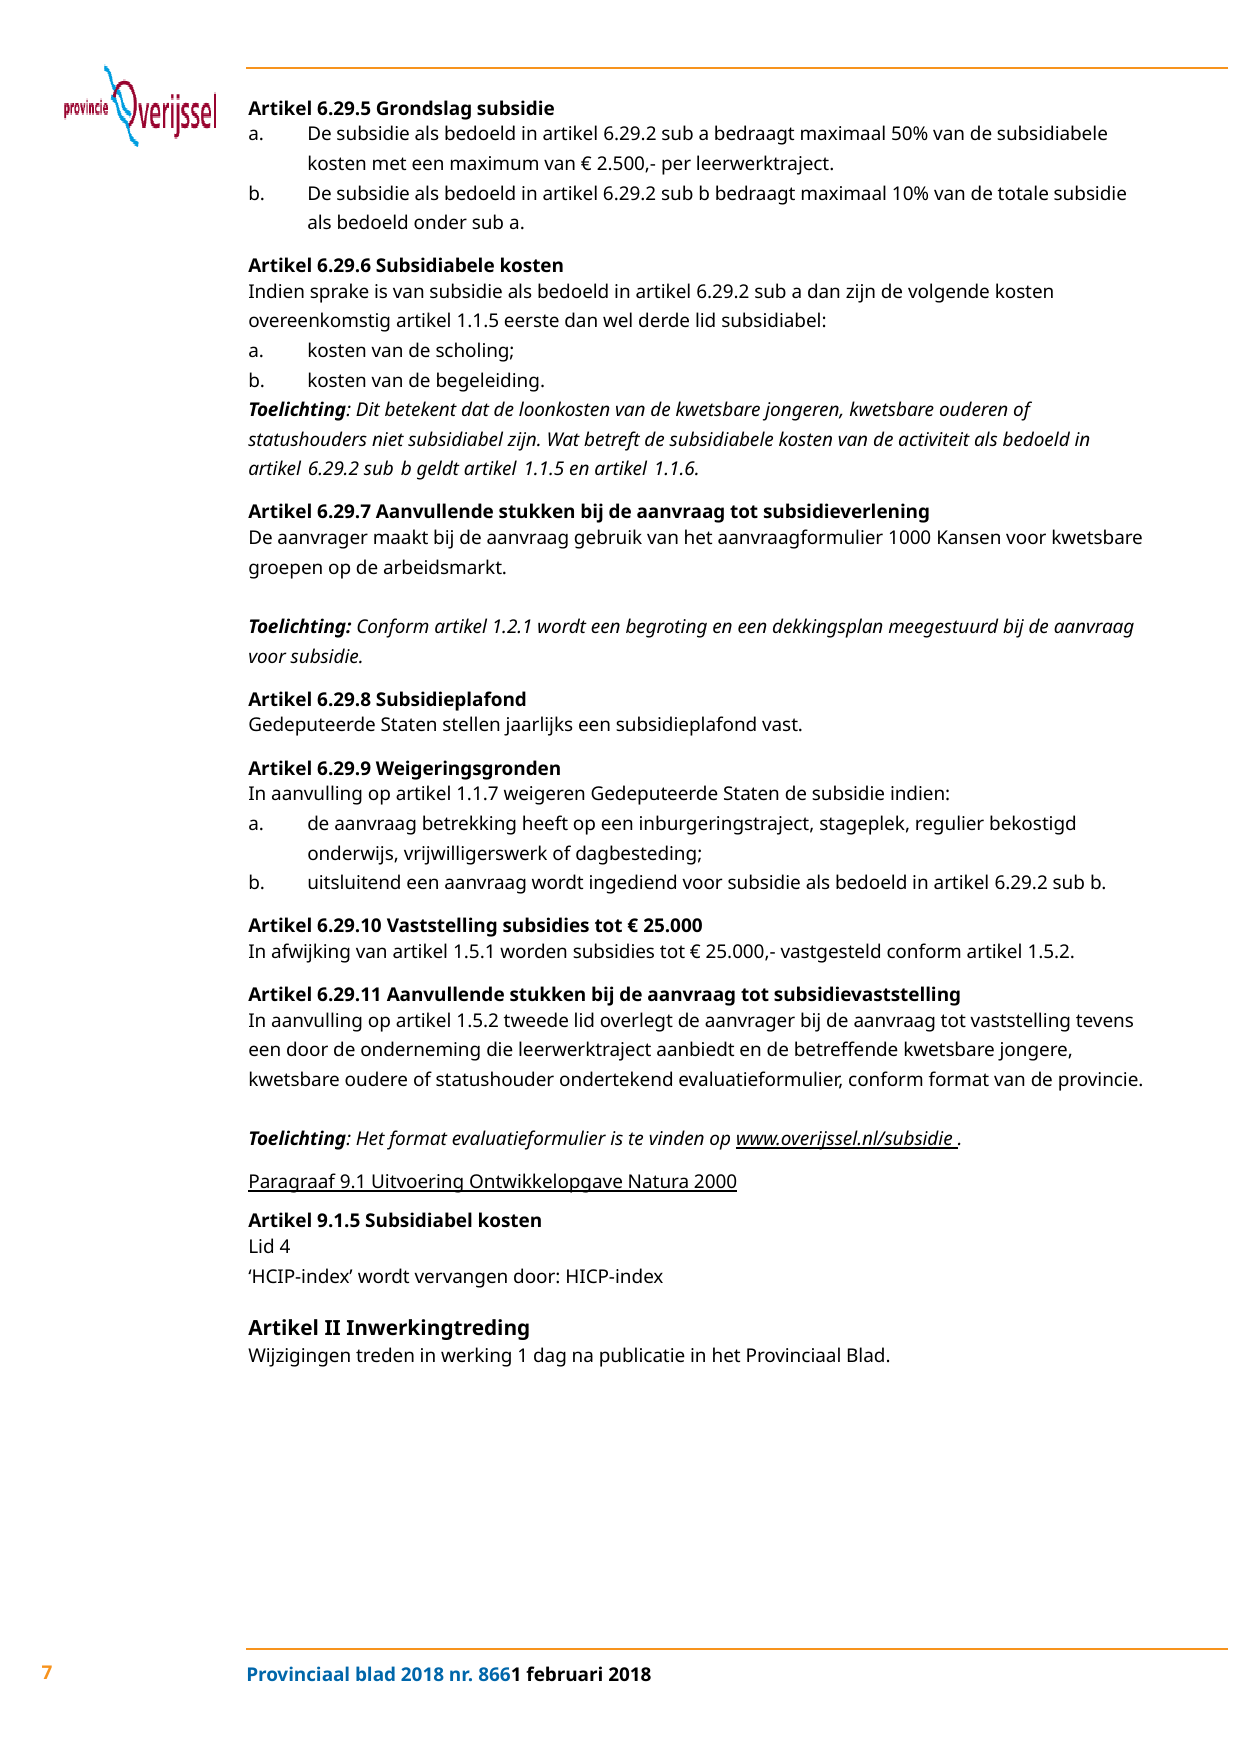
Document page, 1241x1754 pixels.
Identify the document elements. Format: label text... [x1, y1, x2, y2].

text Toelichting: Het format evaluatieformulier is te vinden op www.overijssel.nl/subsidie . [248, 1125, 1152, 1151]
text Artikel 6.29.6 Subsidiabele kosten [248, 252, 1152, 278]
list De subsidie als bedoeld in artikel 6.29.2 sub a bedraagt maximaal 50% van de subsidiabele kosten met een maximum van € 2.500,- per leerwerktraject. [248, 121, 1152, 176]
text Artikel 6.29.10 Vaststelling subsidies tot € 25.000 [248, 912, 1152, 938]
list de aanvraag betrekking heeft op een inburgeringstraject, stageplek, regulier bekostigd onderwijs, vrijwilligerswerk of dagbesteding; [248, 810, 1152, 865]
text ‘HCIP-index’ wordt vervangen door: HICP-index [248, 1263, 1152, 1289]
text Toelichting: Dit betekent dat de loonkosten van de kwetsbare jongeren, kwetsbare ouderen of statushouders niet subsidiabel zijn. Wat betreft de subsidiabele kosten van de activiteit als bedoeld in artikel 6.29.2 sub b geldt artikel 1.1.5 en artikel 1.1.6. [248, 396, 1152, 481]
text In aanvulling op artikel 1.1.7 weigeren Gedeputeerde Staten de subsidie indien: [248, 781, 1152, 806]
text Indien sprake is van subsidie als bedoeld in artikel 6.29.2 sub a dan zijn de volgende kosten overeenkomstig artikel 1.1.5 eerste dan wel derde lid subsidiabel: [248, 278, 1152, 333]
text Gedeputeerde Staten stellen jaarlijks een subsidieplafond vast. [248, 712, 1152, 737]
list uitsluitend een aanvraag wordt ingediend voor subsidie als bedoeld in artikel 6.29.2 sub b. [248, 869, 1152, 895]
text Artikel 6.29.7 Aanvullende stukken bij de aanvraag tot subsidieverlening [248, 499, 1152, 524]
text Artikel 6.29.11 Aanvullende stukken bij de aanvraag tot subsidievaststelling [248, 981, 1152, 1007]
text Lid 4 [248, 1233, 1152, 1259]
text Artikel 9.1.5 Subsidiabel kosten [248, 1208, 1152, 1233]
list De subsidie als bedoeld in artikel 6.29.2 sub b bedraagt maximaal 10% van de totale subsidie als bedoeld onder sub a. [248, 180, 1152, 235]
text Wijzigingen treden in werking 1 dag na publicatie in het Provinciaal Blad. [248, 1342, 1152, 1368]
text In aanvulling op artikel 1.5.2 tweede lid overlegt de aanvrager bij de aanvraag tot vaststelling tevens een door de onderneming die leerwerktraject aanbiedt en de betreffende kwetsbare jongere, kwetsbare oudere of statushouder ondertekend evaluatieformulier, conform format van de provincie. [248, 1007, 1152, 1092]
picture [41, 47, 231, 172]
list kosten van de begeleiding. [248, 367, 1152, 393]
text Artikel 6.29.8 Subsidieplafond [248, 686, 1152, 712]
text Artikel II Inwerkingtreding [248, 1313, 1152, 1342]
text Artikel 6.29.5 Grondslag subsidie [248, 95, 1152, 121]
list kosten van de scholing; [248, 337, 1152, 363]
text Toelichting: Conform artikel 1.2.1 wordt een begroting en een dekkingsplan meegestuurd bij de aanvraag voor subsidie. [248, 613, 1152, 668]
text De aanvrager maakt bij de aanvraag gebruik van het aanvraagformulier 1000 Kansen voor kwetsbare groepen op de arbeidsmarkt. [248, 524, 1152, 580]
text Paragraaf 9.1 Uitvoering Ontwikkelopgave Natura 2000 [248, 1168, 1152, 1194]
text In afwijking van artikel 1.5.1 worden subsidies tot € 25.000,- vastgesteld conform artikel 1.5.2. [248, 938, 1152, 964]
text Artikel 6.29.9 Weigeringsgronden [248, 755, 1152, 781]
